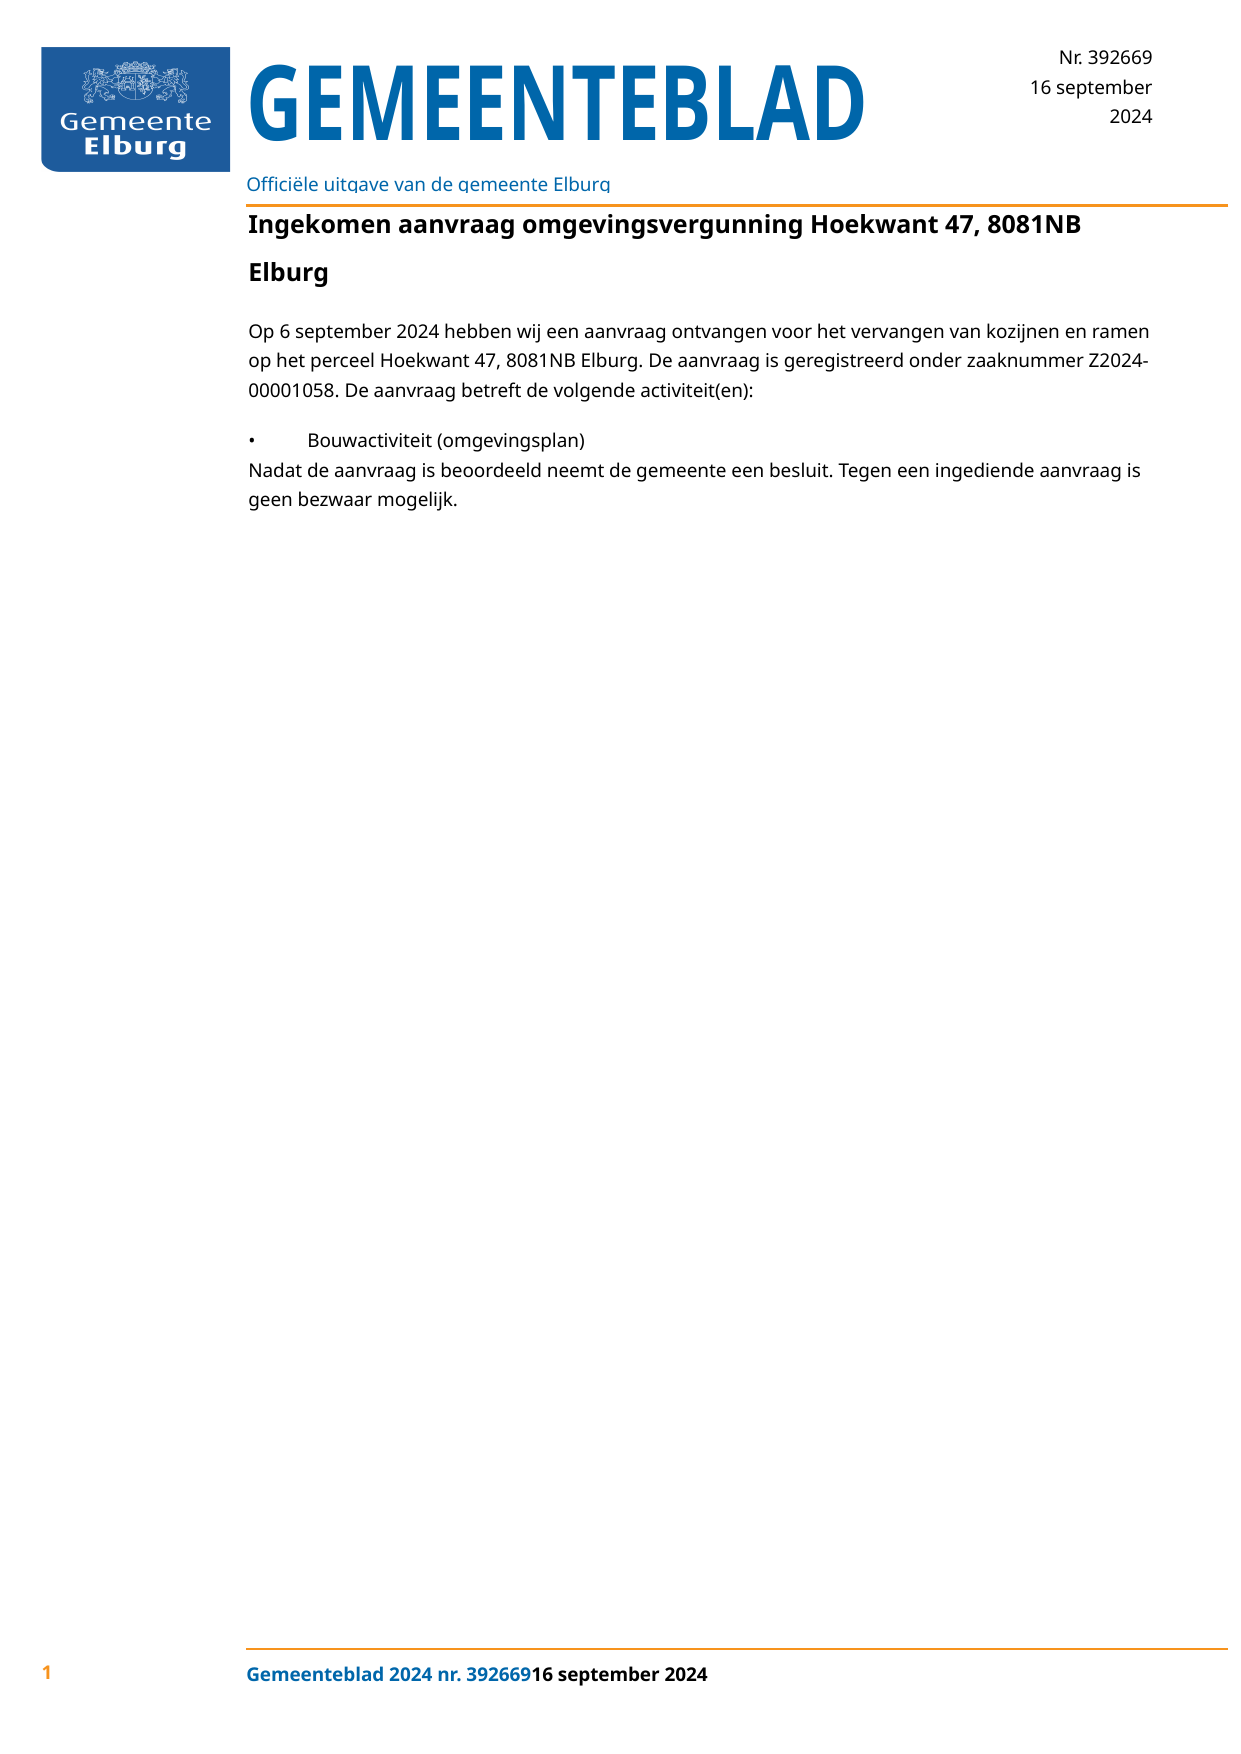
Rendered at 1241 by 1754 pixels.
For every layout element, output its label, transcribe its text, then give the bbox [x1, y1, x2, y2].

text Op 6 september 2024 hebben wij een aanvraag ontvangen voor het vervangen van kozijnen en ramen op het perceel Hoekwant 47, 8081NB Elburg. De aanvraag is geregistreerd onder zaaknummer Z2024-00001058. De aanvraag betreft de volgende activiteit(en): [248, 318, 1152, 403]
text Ingekomen aanvraag omgevingsvergunning Hoekwant 47, 8081NB Elburg [248, 207, 1152, 288]
list Bouwactiviteit (omgevingsplan) [248, 427, 1152, 453]
text Nadat de aanvraag is beoordeeld neemt de gemeente een besluit. Tegen een ingediende aanvraag is geen bezwaar mogelijk. [248, 457, 1152, 512]
picture [41, 47, 231, 172]
